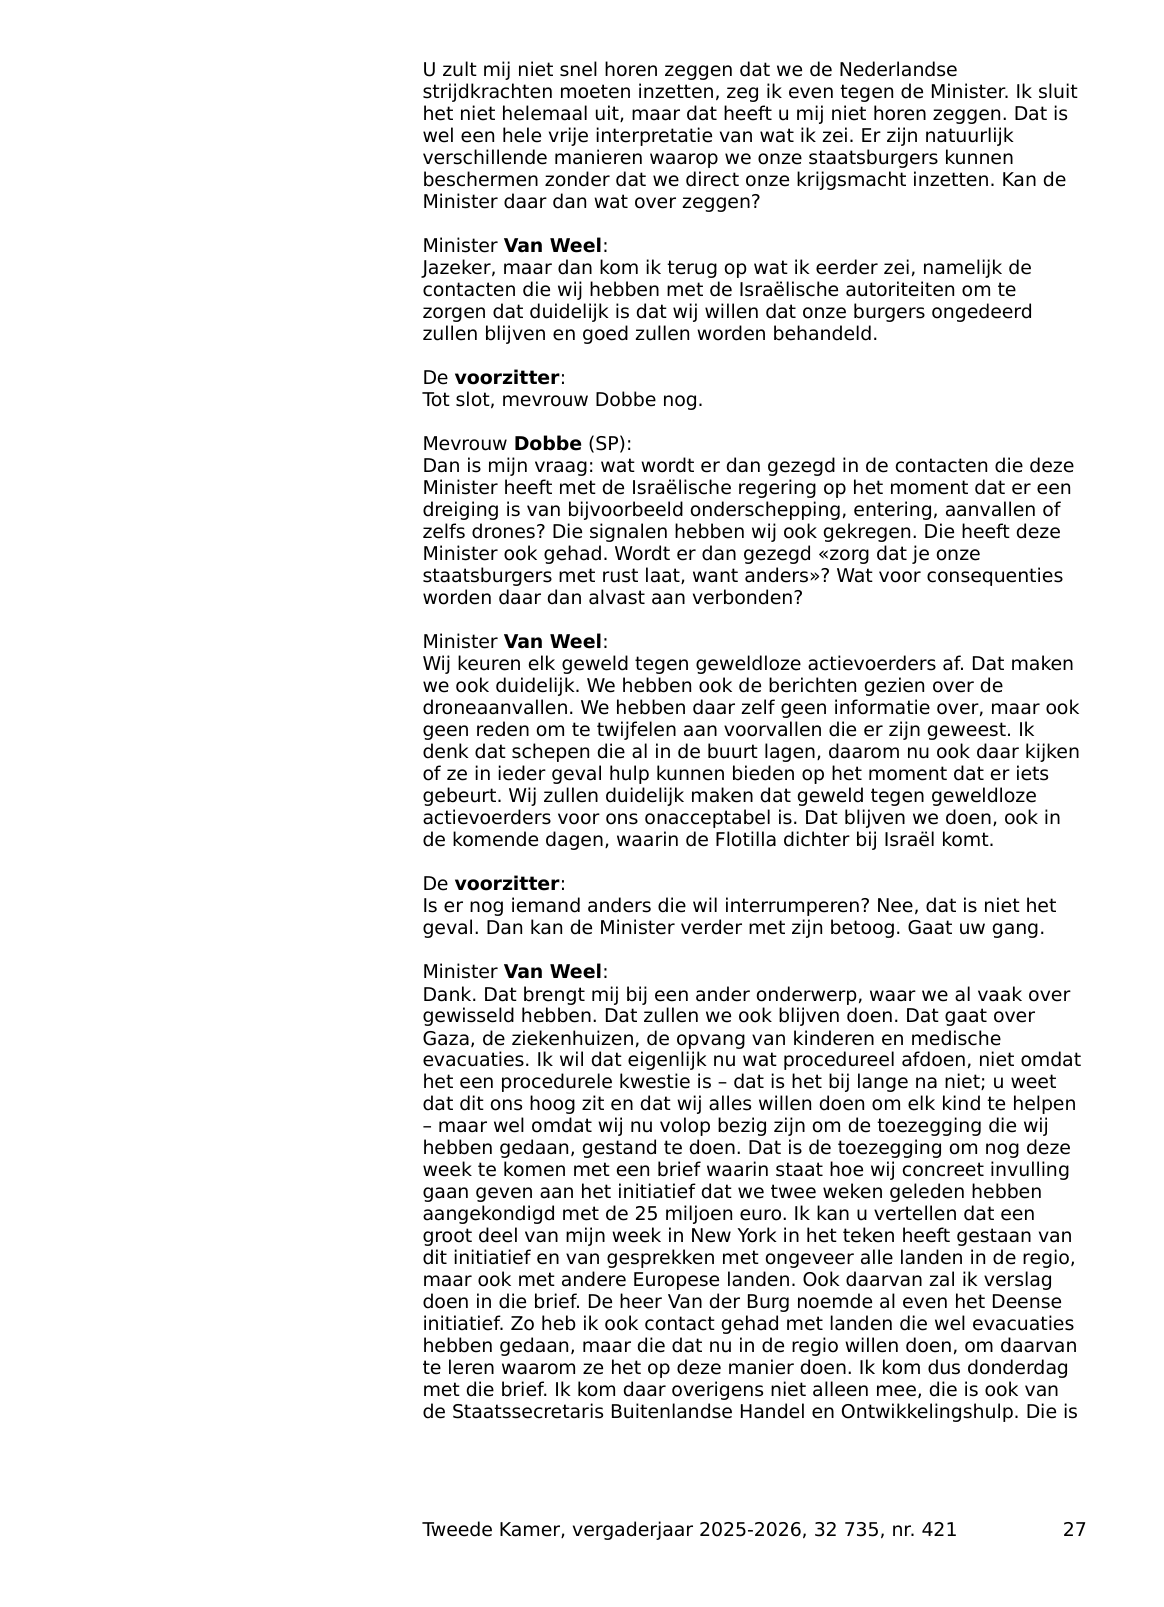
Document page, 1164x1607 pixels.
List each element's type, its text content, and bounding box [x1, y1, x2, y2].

text Minister Van Weel: [422, 961, 1087, 983]
text Wij keuren elk geweld tegen geweldloze actievoerders af. Dat maken we ook duidelijk. We hebben ook de berichten gezien over de droneaanvallen. We hebben daar zelf geen informatie over, maar ook geen reden om te twijfelen aan voorvallen die er zijn geweest. Ik denk dat schepen die al in de buurt lagen, daarom nu ook daar kijken of ze in ieder geval hulp kunnen bieden op het moment dat er iets gebeurt. Wij zullen duidelijk maken dat geweld tegen geweldloze actievoerders voor ons onacceptabel is. Dat blijven we doen, ook in de komende dagen, waarin de Flotilla dichter bij Israël komt. [422, 653, 1087, 851]
text Tot slot, mevrouw Dobbe nog. [422, 389, 1087, 411]
text Dan is mijn vraag: wat wordt er dan gezegd in de contacten die deze Minister heeft met de Israëlische regering op het moment dat er een dreiging is van bijvoorbeeld onderschepping, entering, aanvallen of zelfs drones? Die signalen hebben wij ook gekregen. Die heeft deze Minister ook gehad. Wordt er dan gezegd «zorg dat je onze staatsburgers met rust laat, want anders»? Wat voor consequenties worden daar dan alvast aan verbonden? [422, 455, 1087, 609]
text De voorzitter: [422, 367, 1087, 389]
text Minister Van Weel: [422, 631, 1087, 653]
text Jazeker, maar dan kom ik terug op wat ik eerder zei, namelijk de contacten die wij hebben met de Israëlische autoriteiten om te zorgen dat duidelijk is dat wij willen dat onze burgers ongedeerd zullen blijven en goed zullen worden behandeld. [422, 257, 1087, 345]
text Mevrouw Dobbe (SP): [422, 433, 1087, 455]
text De voorzitter: [422, 873, 1087, 895]
text Dank. Dat brengt mij bij een ander onderwerp, waar we al vaak over gewisseld hebben. Dat zullen we ook blijven doen. Dat gaat over Gaza, de ziekenhuizen, de opvang van kinderen en medische evacuaties. Ik wil dat eigenlijk nu wat procedureel afdoen, niet omdat het een procedurele kwestie is – dat is het bij lange na niet; u weet dat dit ons hoog zit en dat wij alles willen doen om elk kind te helpen – maar wel omdat wij nu volop bezig zijn om de toezegging die wij hebben gedaan, gestand te doen. Dat is de toezegging om nog deze week te komen met een brief waarin staat hoe wij concreet invulling gaan geven aan het initiatief dat we twee weken geleden hebben aangekondigd met de 25 miljoen euro. Ik kan u vertellen dat een groot deel van mijn week in New York in het teken heeft gestaan van dit initiatief en van gesprekken met ongeveer alle landen in de regio, maar ook met andere Europese landen. Ook daarvan zal ik verslag doen in die brief. De heer Van der Burg noemde al even het Deense initiatief. Zo heb ik ook contact gehad met landen die wel evacuaties hebben gedaan, maar die dat nu in de regio willen doen, om daarvan te leren waarom ze het op deze manier doen. Ik kom dus donderdag met die brief. Ik kom daar overigens niet alleen mee, die is ook van de Staatssecretaris Buitenlandse Handel en Ontwikkelingshulp. Die is [422, 983, 1087, 1423]
text Is er nog iemand anders die wil interrumperen? Nee, dat is niet het geval. Dan kan de Minister verder met zijn betoog. Gaat uw gang. [422, 895, 1087, 939]
text U zult mij niet snel horen zeggen dat we de Nederlandse strijdkrachten moeten inzetten, zeg ik even tegen de Minister. Ik sluit het niet helemaal uit, maar dat heeft u mij niet horen zeggen. Dat is wel een hele vrije interpretatie van wat ik zei. Er zijn natuurlijk verschillende manieren waarop we onze staatsburgers kunnen beschermen zonder dat we direct onze krijgsmacht inzetten. Kan de Minister daar dan wat over zeggen? [422, 59, 1087, 213]
text Minister Van Weel: [422, 235, 1087, 257]
